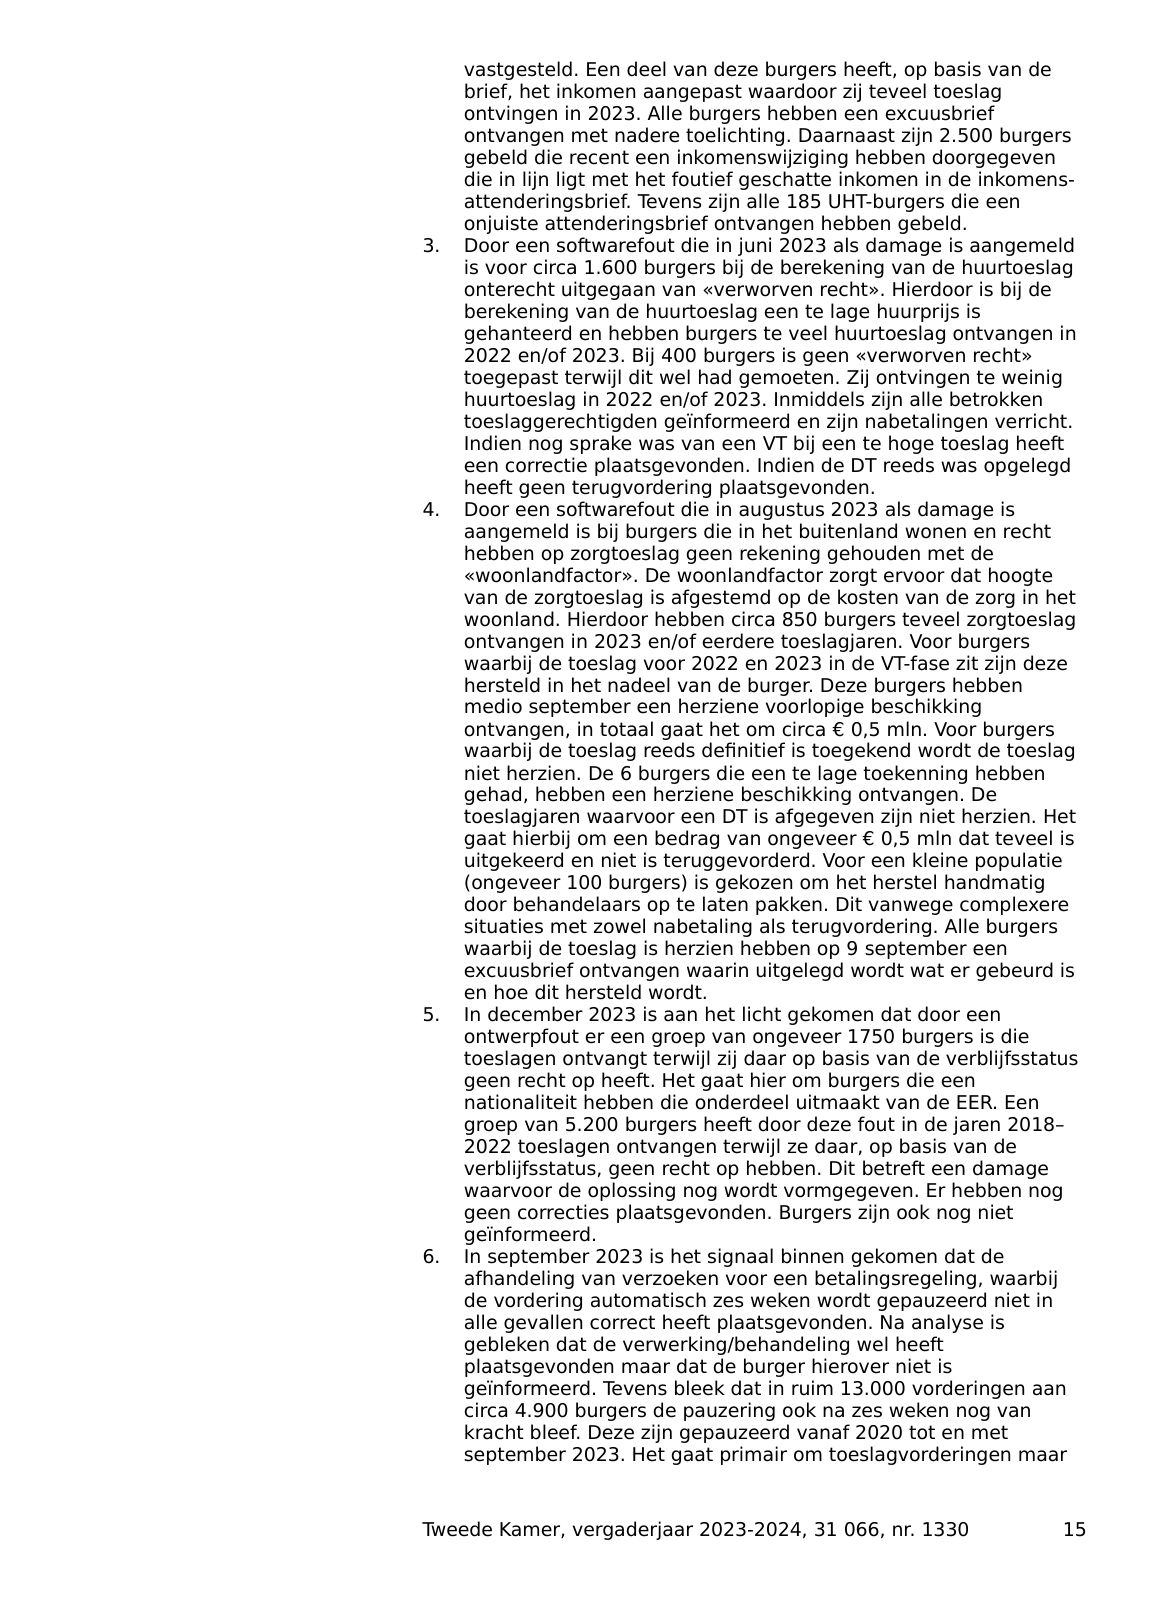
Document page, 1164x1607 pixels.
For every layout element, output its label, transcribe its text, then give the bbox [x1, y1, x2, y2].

text 3. Door een softwarefout die in juni 2023 als damage is aangemeld is voor circa 1.600 burgers bij de berekening van de huurtoeslag onterecht uitgegaan van «verworven recht». Hierdoor is bij de berekening van de huurtoeslag een te lage huurprijs is gehanteerd en hebben burgers te veel huurtoeslag ontvangen in 2022 en/of 2023. Bij 400 burgers is geen «verworven recht» toegepast terwijl dit wel had gemoeten. Zij ontvingen te weinig huurtoeslag in 2022 en/of 2023. Inmiddels zijn alle betrokken toeslaggerechtigden geïnformeerd en zijn nabetalingen verricht. Indien nog sprake was van een VT bij een te hoge toeslag heeft een correctie plaatsgevonden. Indien de DT reeds was opgelegd heeft geen terugvordering plaatsgevonden. [422, 235, 1087, 499]
text 4. Door een softwarefout die in augustus 2023 als damage is aangemeld is bij burgers die in het buitenland wonen en recht hebben op zorgtoeslag geen rekening gehouden met de «woonlandfactor». De woonlandfactor zorgt ervoor dat hoogte van de zorgtoeslag is afgestemd op de kosten van de zorg in het woonland. Hierdoor hebben circa 850 burgers teveel zorgtoeslag ontvangen in 2023 en/of eerdere toeslagjaren. Voor burgers waarbij de toeslag voor 2022 en 2023 in de VT-fase zit zijn deze hersteld in het nadeel van de burger. Deze burgers hebben medio september een herziene voorlopige beschikking ontvangen, in totaal gaat het om circa € 0,5 mln. Voor burgers waarbij de toeslag reeds definitief is toegekend wordt de toeslag niet herzien. De 6 burgers die een te lage toekenning hebben gehad, hebben een herziene beschikking ontvangen. De toeslagjaren waarvoor een DT is afgegeven zijn niet herzien. Het gaat hierbij om een bedrag van ongeveer € 0,5 mln dat teveel is uitgekeerd en niet is teruggevorderd. Voor een kleine populatie (ongeveer 100 burgers) is gekozen om het herstel handmatig door behandelaars op te laten pakken. Dit vanwege complexere situaties met zowel nabetaling als terugvordering. Alle burgers waarbij de toeslag is herzien hebben op 9 september een excuusbrief ontvangen waarin uitgelegd wordt wat er gebeurd is en hoe dit hersteld wordt. [422, 499, 1087, 1004]
text 6. In september 2023 is het signaal binnen gekomen dat de afhandeling van verzoeken voor een betalingsregeling, waarbij de vordering automatisch zes weken wordt gepauzeerd niet in alle gevallen correct heeft plaatsgevonden. Na analyse is gebleken dat de verwerking/behandeling wel heeft plaatsgevonden maar dat de burger hierover niet is geïnformeerd. Tevens bleek dat in ruim 13.000 vorderingen aan circa 4.900 burgers de pauzering ook na zes weken nog van kracht bleef. Deze zijn gepauzeerd vanaf 2020 tot en met september 2023. Het gaat primair om toeslagvorderingen maar [422, 1246, 1087, 1466]
text vastgesteld. Een deel van deze burgers heeft, op basis van de brief, het inkomen aangepast waardoor zij teveel toeslag ontvingen in 2023. Alle burgers hebben een excuusbrief ontvangen met nadere toelichting. Daarnaast zijn 2.500 burgers gebeld die recent een inkomenswijziging hebben doorgegeven die in lijn ligt met het foutief geschatte inkomen in de inkomens-attenderingsbrief. Tevens zijn alle 185 UHT-burgers die een onjuiste attenderingsbrief ontvangen hebben gebeld. [422, 59, 1087, 235]
text 5. In december 2023 is aan het licht gekomen dat door een ontwerpfout er een groep van ongeveer 1750 burgers is die toeslagen ontvangt terwijl zij daar op basis van de verblijfsstatus geen recht op heeft. Het gaat hier om burgers die een nationaliteit hebben die onderdeel uitmaakt van de EER. Een groep van 5.200 burgers heeft door deze fout in de jaren 2018–2022 toeslagen ontvangen terwijl ze daar, op basis van de verblijfsstatus, geen recht op hebben. Dit betreft een damage waarvoor de oplossing nog wordt vormgegeven. Er hebben nog geen correcties plaatsgevonden. Burgers zijn ook nog niet geïnformeerd. [422, 1004, 1087, 1246]
